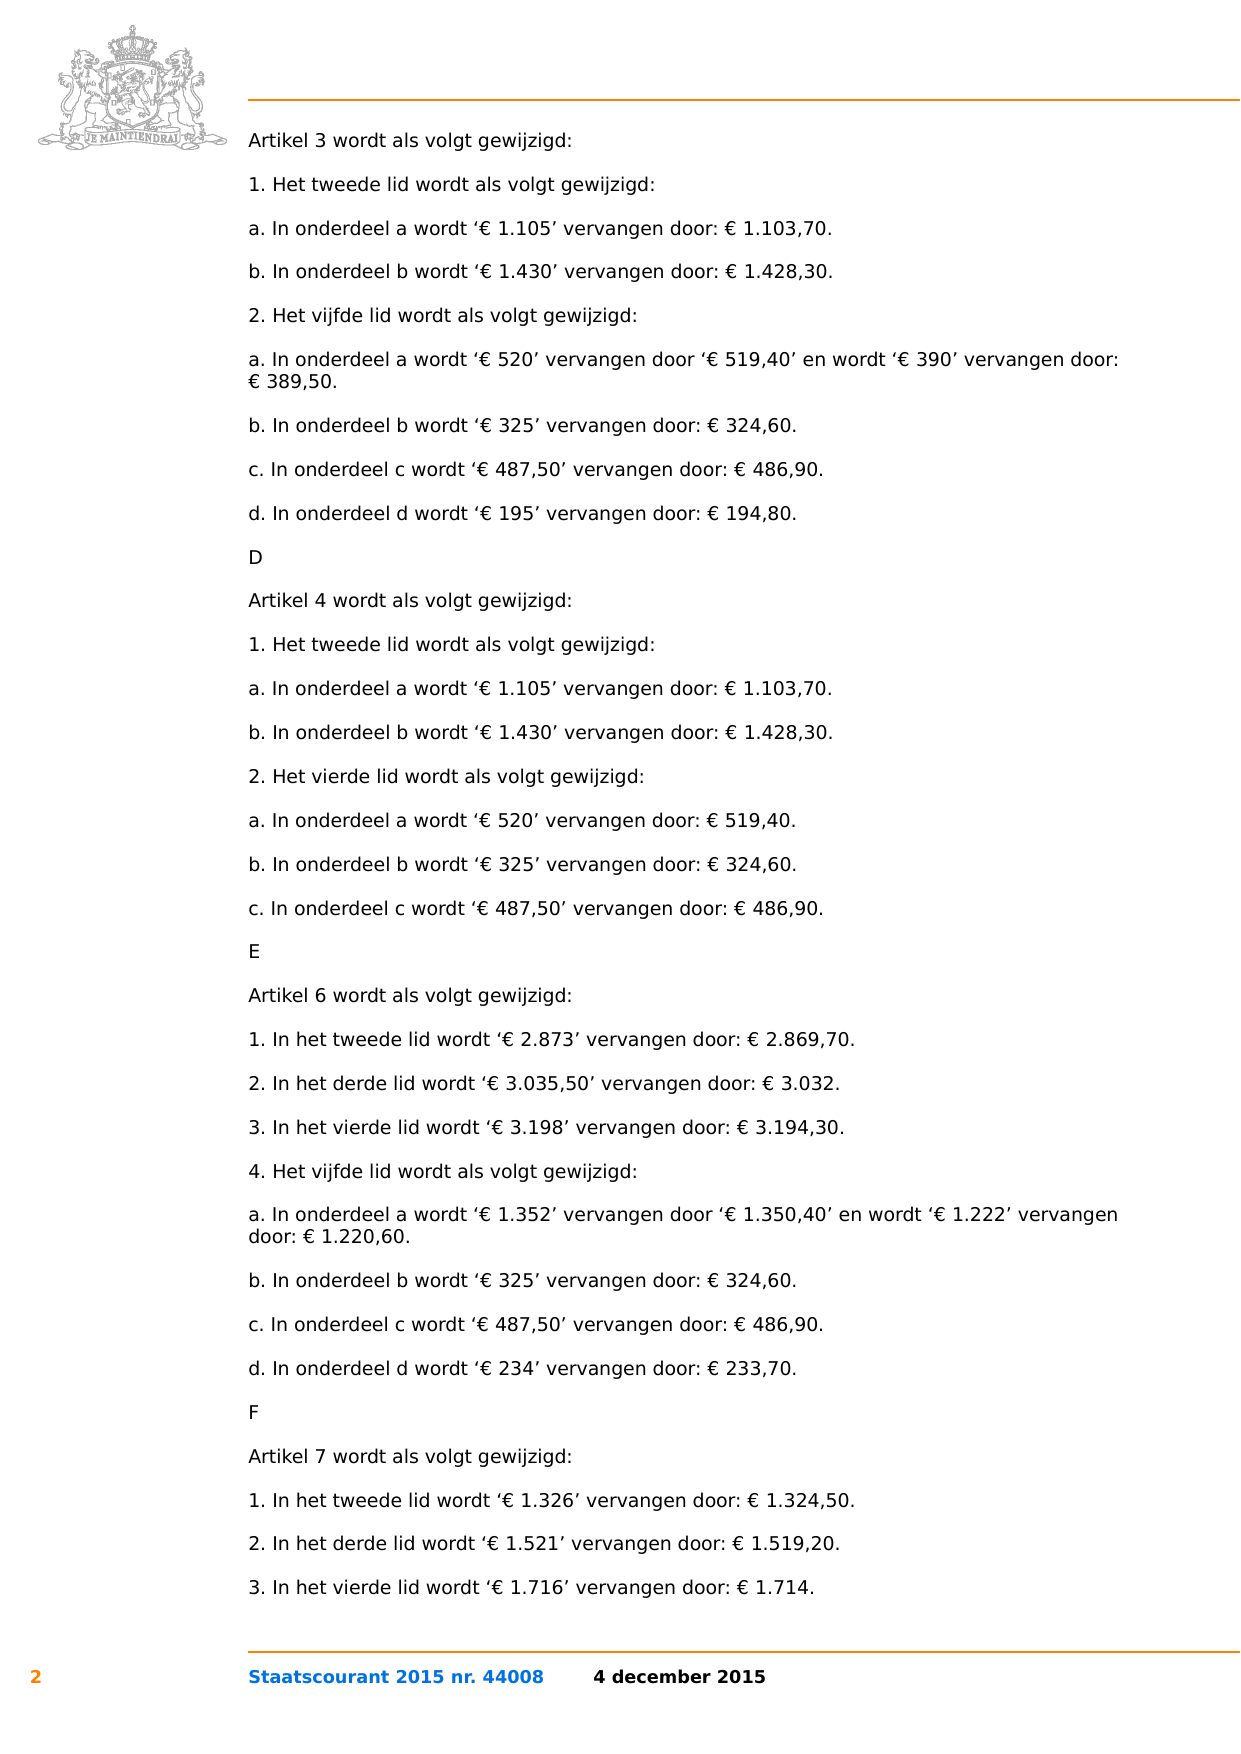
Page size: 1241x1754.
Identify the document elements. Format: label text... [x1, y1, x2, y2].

text 1. In het tweede lid wordt ‘€ 2.873’ vervangen door: € 2.869,70. [248, 1029, 1163, 1051]
text b. In onderdeel b wordt ‘€ 325’ vervangen door: € 324,60. [248, 415, 1163, 437]
text a. In onderdeel a wordt ‘€ 520’ vervangen door: € 519,40. [248, 810, 1163, 832]
text 2. Het vierde lid wordt als volgt gewijzigd: [248, 766, 1163, 788]
text c. In onderdeel c wordt ‘€ 487,50’ vervangen door: € 486,90. [248, 1314, 1163, 1336]
text 3. In het vierde lid wordt ‘€ 1.716’ vervangen door: € 1.714. [248, 1577, 1163, 1599]
text a. In onderdeel a wordt ‘€ 1.105’ vervangen door: € 1.103,70. [248, 218, 1163, 239]
text 2. Het vijfde lid wordt als volgt gewijzigd: [248, 305, 1163, 327]
text c. In onderdeel c wordt ‘€ 487,50’ vervangen door: € 486,90. [248, 897, 1163, 919]
text a. In onderdeel a wordt ‘€ 1.105’ vervangen door: € 1.103,70. [248, 678, 1163, 700]
text 1. In het tweede lid wordt ‘€ 1.326’ vervangen door: € 1.324,50. [248, 1489, 1163, 1511]
text Artikel 6 wordt als volgt gewijzigd: [248, 985, 1163, 1007]
text b. In onderdeel b wordt ‘€ 325’ vervangen door: € 324,60. [248, 853, 1163, 876]
text F [248, 1402, 1163, 1424]
text b. In onderdeel b wordt ‘€ 1.430’ vervangen door: € 1.428,30. [248, 261, 1163, 283]
text b. In onderdeel b wordt ‘€ 1.430’ vervangen door: € 1.428,30. [248, 722, 1163, 744]
text 1. Het tweede lid wordt als volgt gewijzigd: [248, 174, 1163, 196]
text 3. In het vierde lid wordt ‘€ 3.198’ vervangen door: € 3.194,30. [248, 1117, 1163, 1139]
text d. In onderdeel d wordt ‘€ 195’ vervangen door: € 194,80. [248, 503, 1163, 525]
text D [248, 547, 1163, 568]
text Artikel 4 wordt als volgt gewijzigd: [248, 590, 1163, 612]
text c. In onderdeel c wordt ‘€ 487,50’ vervangen door: € 486,90. [248, 459, 1163, 481]
text 4. Het vijfde lid wordt als volgt gewijzigd: [248, 1161, 1163, 1182]
text Artikel 7 wordt als volgt gewijzigd: [248, 1446, 1163, 1468]
text a. In onderdeel a wordt ‘€ 520’ vervangen door ‘€ 519,40’ en wordt ‘€ 390’ vervangen door: € 389,50. [248, 349, 1163, 393]
text d. In onderdeel d wordt ‘€ 234’ vervangen door: € 233,70. [248, 1358, 1163, 1380]
text a. In onderdeel a wordt ‘€ 1.352’ vervangen door ‘€ 1.350,40’ en wordt ‘€ 1.222’ vervangen door: € 1.220,60. [248, 1204, 1163, 1248]
text 2. In het derde lid wordt ‘€ 3.035,50’ vervangen door: € 3.032. [248, 1073, 1163, 1095]
text 2. In het derde lid wordt ‘€ 1.521’ vervangen door: € 1.519,20. [248, 1533, 1163, 1555]
text E [248, 941, 1163, 963]
text Artikel 3 wordt als volgt gewijzigd: [248, 130, 1163, 152]
text b. In onderdeel b wordt ‘€ 325’ vervangen door: € 324,60. [248, 1270, 1163, 1292]
picture [38, 25, 227, 150]
text 1. Het tweede lid wordt als volgt gewijzigd: [248, 634, 1163, 656]
